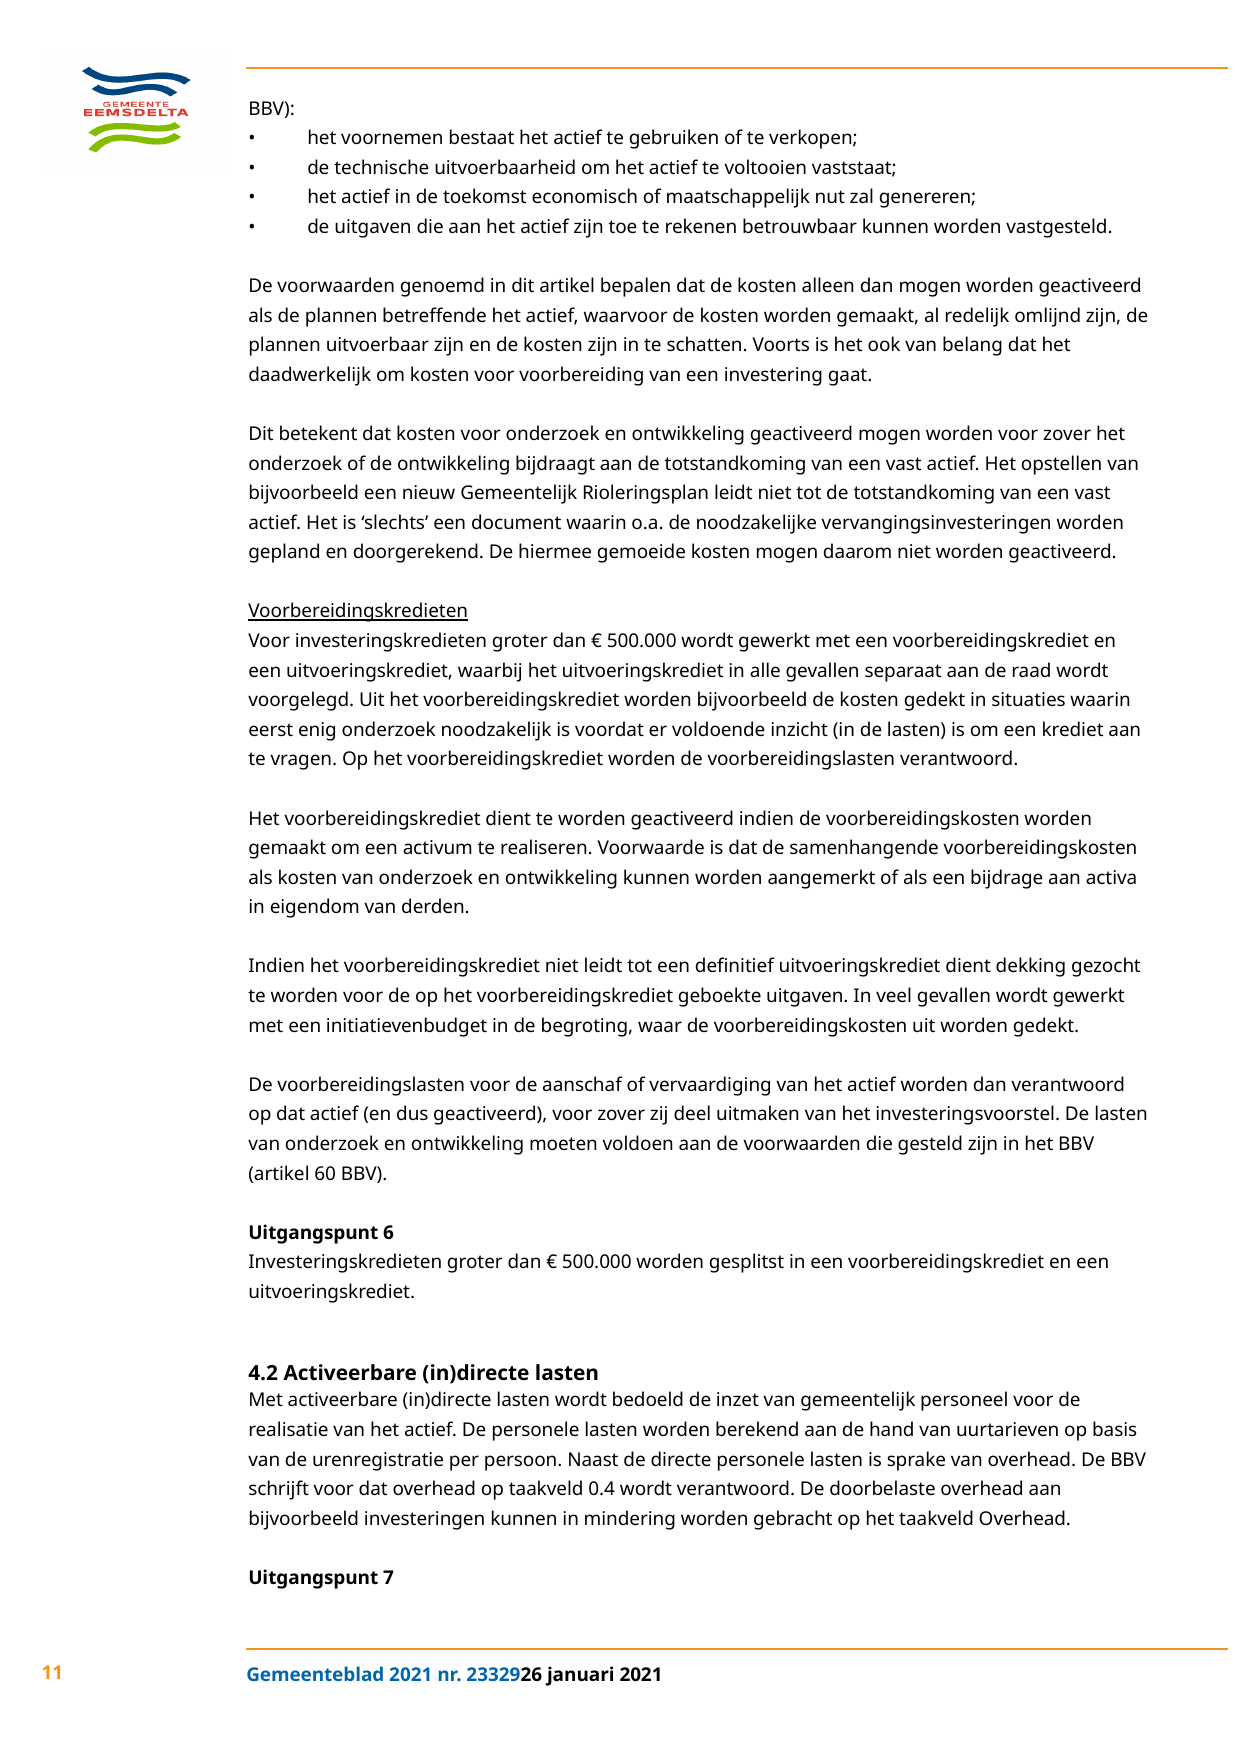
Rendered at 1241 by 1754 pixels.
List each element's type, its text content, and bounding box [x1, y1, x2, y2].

text Dit betekent dat kosten voor onderzoek en ontwikkeling geactiveerd mogen worden voor zover het onderzoek of de ontwikkeling bijdraagt aan de totstandkoming van een vast actief. Het opstellen van bijvoorbeeld een nieuw Gemeentelijk Rioleringsplan leidt niet tot de totstandkoming van een vast actief. Het is ‘slechts’ een document waarin o.a. de noodzakelijke vervangingsinvesteringen worden gepland en doorgerekend. De hiermee gemoeide kosten mogen daarom niet worden geactiveerd. [248, 420, 1152, 564]
text Voorbereidingskredieten [248, 598, 1152, 623]
text Uitgangspunt 6 [248, 1219, 1152, 1245]
text BBV): [248, 95, 1152, 121]
text Uitgangspunt 7 [248, 1564, 1152, 1590]
list de technische uitvoerbaarheid om het actief te voltooien vaststaat; [248, 154, 1152, 180]
text Met activeerbare (in)directe lasten wordt bedoeld de inzet van gemeentelijk personeel voor de realisatie van het actief. De personele lasten worden berekend aan de hand van uurtarieven op basis van de urenregistratie per persoon. Naast de directe personele lasten is sprake van overhead. De BBV schrijft voor dat overhead op taakveld 0.4 wordt verantwoord. De doorbelaste overhead aan bijvoorbeeld investeringen kunnen in mindering worden gebracht op het taakveld Overhead. [248, 1387, 1152, 1531]
text Indien het voorbereidingskrediet niet leidt tot een definitief uitvoeringskrediet dient dekking gezocht te worden voor de op het voorbereidingskrediet geboekte uitgaven. In veel gevallen wordt gewerkt met een initiatievenbudget in de begroting, waar de voorbereidingskosten uit worden gedekt. [248, 953, 1152, 1038]
picture [41, 47, 231, 172]
text Het voorbereidingskrediet dient te worden geactiveerd indien de voorbereidingskosten worden gemaakt om een activum te realiseren. Voorwaarde is dat de samenhangende voorbereidingskosten als kosten van onderzoek en ontwikkeling kunnen worden aangemerkt of als een bijdrage aan activa in eigendom van derden. [248, 805, 1152, 919]
text 4.2 Activeerbare (in)directe lasten [248, 1358, 1152, 1387]
list de uitgaven die aan het actief zijn toe te rekenen betrouwbaar kunnen worden vastgesteld. [248, 213, 1152, 239]
list het voornemen bestaat het actief te gebruiken of te verkopen; [248, 124, 1152, 150]
text Voor investeringskredieten groter dan € 500.000 wordt gewerkt met een voorbereidingskrediet en een uitvoeringskrediet, waarbij het uitvoeringskrediet in alle gevallen separaat aan de raad wordt voorgelegd. Uit het voorbereidingskrediet worden bijvoorbeeld de kosten gedekt in situaties waarin eerst enig onderzoek noodzakelijk is voordat er voldoende inzicht (in de lasten) is om een krediet aan te vragen. Op het voorbereidingskrediet worden de voorbereidingslasten verantwoord. [248, 627, 1152, 771]
text Investeringskredieten groter dan € 500.000 worden gesplitst in een voorbereidingskrediet en een uitvoeringskrediet. [248, 1248, 1152, 1304]
text De voorwaarden genoemd in dit artikel bepalen dat de kosten alleen dan mogen worden geactiveerd als de plannen betreffende het actief, waarvoor de kosten worden gemaakt, al redelijk omlijnd zijn, de plannen uitvoerbaar zijn en de kosten zijn in te schatten. Voorts is het ook van belang dat het daadwerkelijk om kosten voor voorbereiding van een investering gaat. [248, 272, 1152, 387]
list het actief in de toekomst economisch of maatschappelijk nut zal genereren; [248, 183, 1152, 209]
text De voorbereidingslasten voor de aanschaf of vervaardiging van het actief worden dan verantwoord op dat actief (en dus geactiveerd), voor zover zij deel uitmaken van het investeringsvoorstel. De lasten van onderzoek en ontwikkeling moeten voldoen aan de voorwaarden die gesteld zijn in het BBV (artikel 60 BBV). [248, 1071, 1152, 1186]
